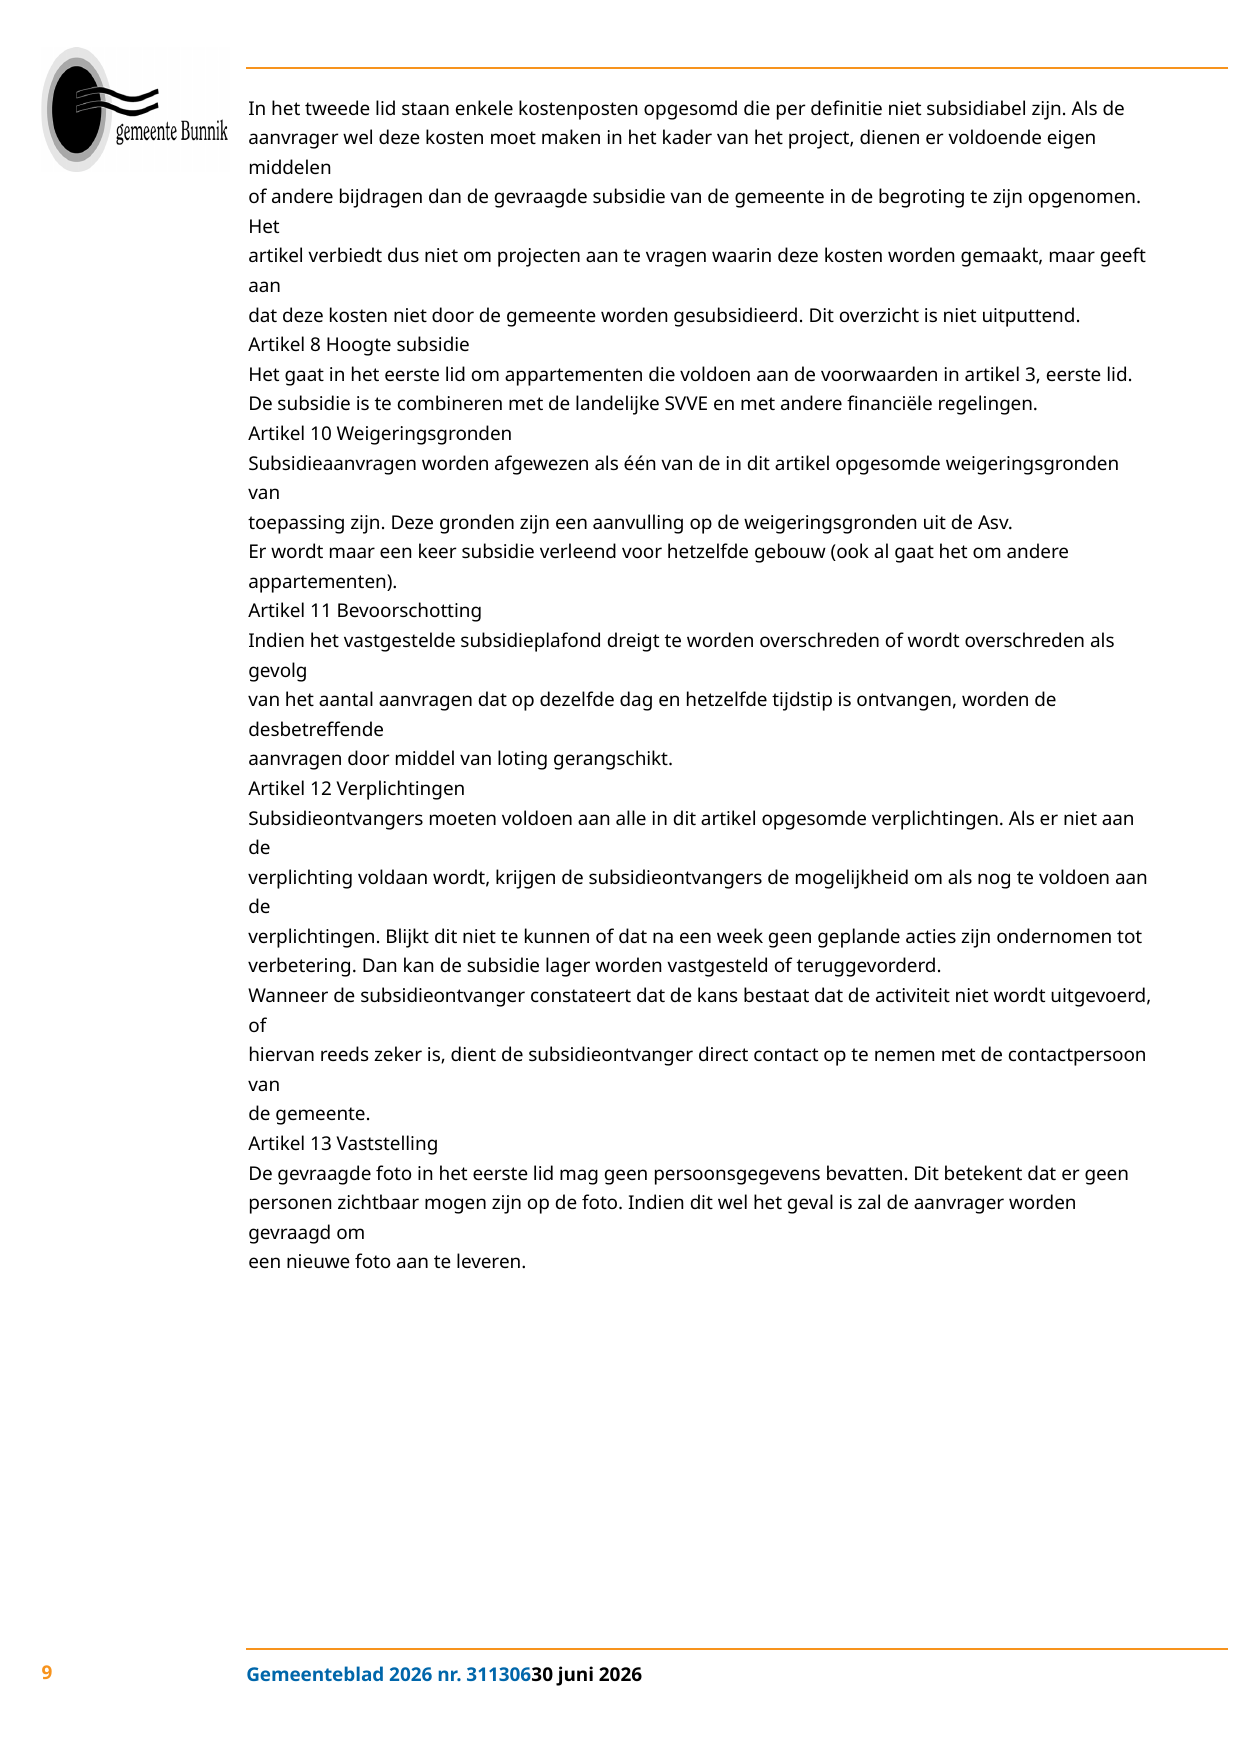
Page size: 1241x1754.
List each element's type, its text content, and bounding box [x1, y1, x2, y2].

text Artikel 8 Hoogte subsidie [248, 331, 1152, 357]
text Subsidieaanvragen worden afgewezen als één van de in dit artikel opgesomde weigeringsgronden van [248, 450, 1152, 505]
text Het gaat in het eerste lid om appartementen die voldoen aan de voorwaarden in artikel 3, eerste lid. [248, 361, 1152, 387]
text In het tweede lid staan enkele kostenposten opgesomd die per definitie niet subsidiabel zijn. Als de [248, 95, 1152, 121]
text de gemeente. [248, 1101, 1152, 1126]
text Wanneer de subsidieontvanger constateert dat de kans bestaat dat de activiteit niet wordt uitgevoerd, of [248, 982, 1152, 1038]
picture [41, 47, 231, 172]
text aanvragen door middel van loting gerangschikt. [248, 746, 1152, 771]
text aanvrager wel deze kosten moet maken in het kader van het project, dienen er voldoende eigen middelen [248, 124, 1152, 180]
text een nieuwe foto aan te leveren. [248, 1248, 1152, 1274]
text Artikel 12 Verplichtingen [248, 775, 1152, 801]
text De gevraagde foto in het eerste lid mag geen persoonsgegevens bevatten. Dit betekent dat er geen [248, 1160, 1152, 1186]
text appartementen). [248, 568, 1152, 594]
text Artikel 10 Weigeringsgronden [248, 420, 1152, 446]
text verplichting voldaan wordt, krijgen de subsidieontvangers de mogelijkheid om als nog te voldoen aan de [248, 864, 1152, 919]
text verplichtingen. Blijkt dit niet te kunnen of dat na een week geen geplande acties zijn ondernomen tot [248, 923, 1152, 949]
text verbetering. Dan kan de subsidie lager worden vastgesteld of teruggevorderd. [248, 953, 1152, 978]
text Artikel 11 Bevoorschotting [248, 598, 1152, 623]
text Indien het vastgestelde subsidieplafond dreigt te worden overschreden of wordt overschreden als gevolg [248, 627, 1152, 683]
text van het aantal aanvragen dat op dezelfde dag en hetzelfde tijdstip is ontvangen, worden de desbetreffende [248, 686, 1152, 742]
text toepassing zijn. Deze gronden zijn een aanvulling op de weigeringsgronden uit de Asv. [248, 509, 1152, 535]
text Er wordt maar een keer subsidie verleend voor hetzelfde gebouw (ook al gaat het om andere [248, 538, 1152, 564]
text artikel verbiedt dus niet om projecten aan te vragen waarin deze kosten worden gemaakt, maar geeft aan [248, 243, 1152, 298]
text Artikel 13 Vaststelling [248, 1130, 1152, 1156]
text Subsidieontvangers moeten voldoen aan alle in dit artikel opgesomde verplichtingen. Als er niet aan de [248, 805, 1152, 860]
text De subsidie is te combineren met de landelijke SVVE en met andere financiële regelingen. [248, 391, 1152, 416]
text hiervan reeds zeker is, dient de subsidieontvanger direct contact op te nemen met de contactpersoon van [248, 1041, 1152, 1097]
text of andere bijdragen dan de gevraagde subsidie van de gemeente in de begroting te zijn opgenomen. Het [248, 183, 1152, 239]
text dat deze kosten niet door de gemeente worden gesubsidieerd. Dit overzicht is niet uitputtend. [248, 302, 1152, 328]
text personen zichtbaar mogen zijn op de foto. Indien dit wel het geval is zal de aanvrager worden gevraagd om [248, 1189, 1152, 1245]
